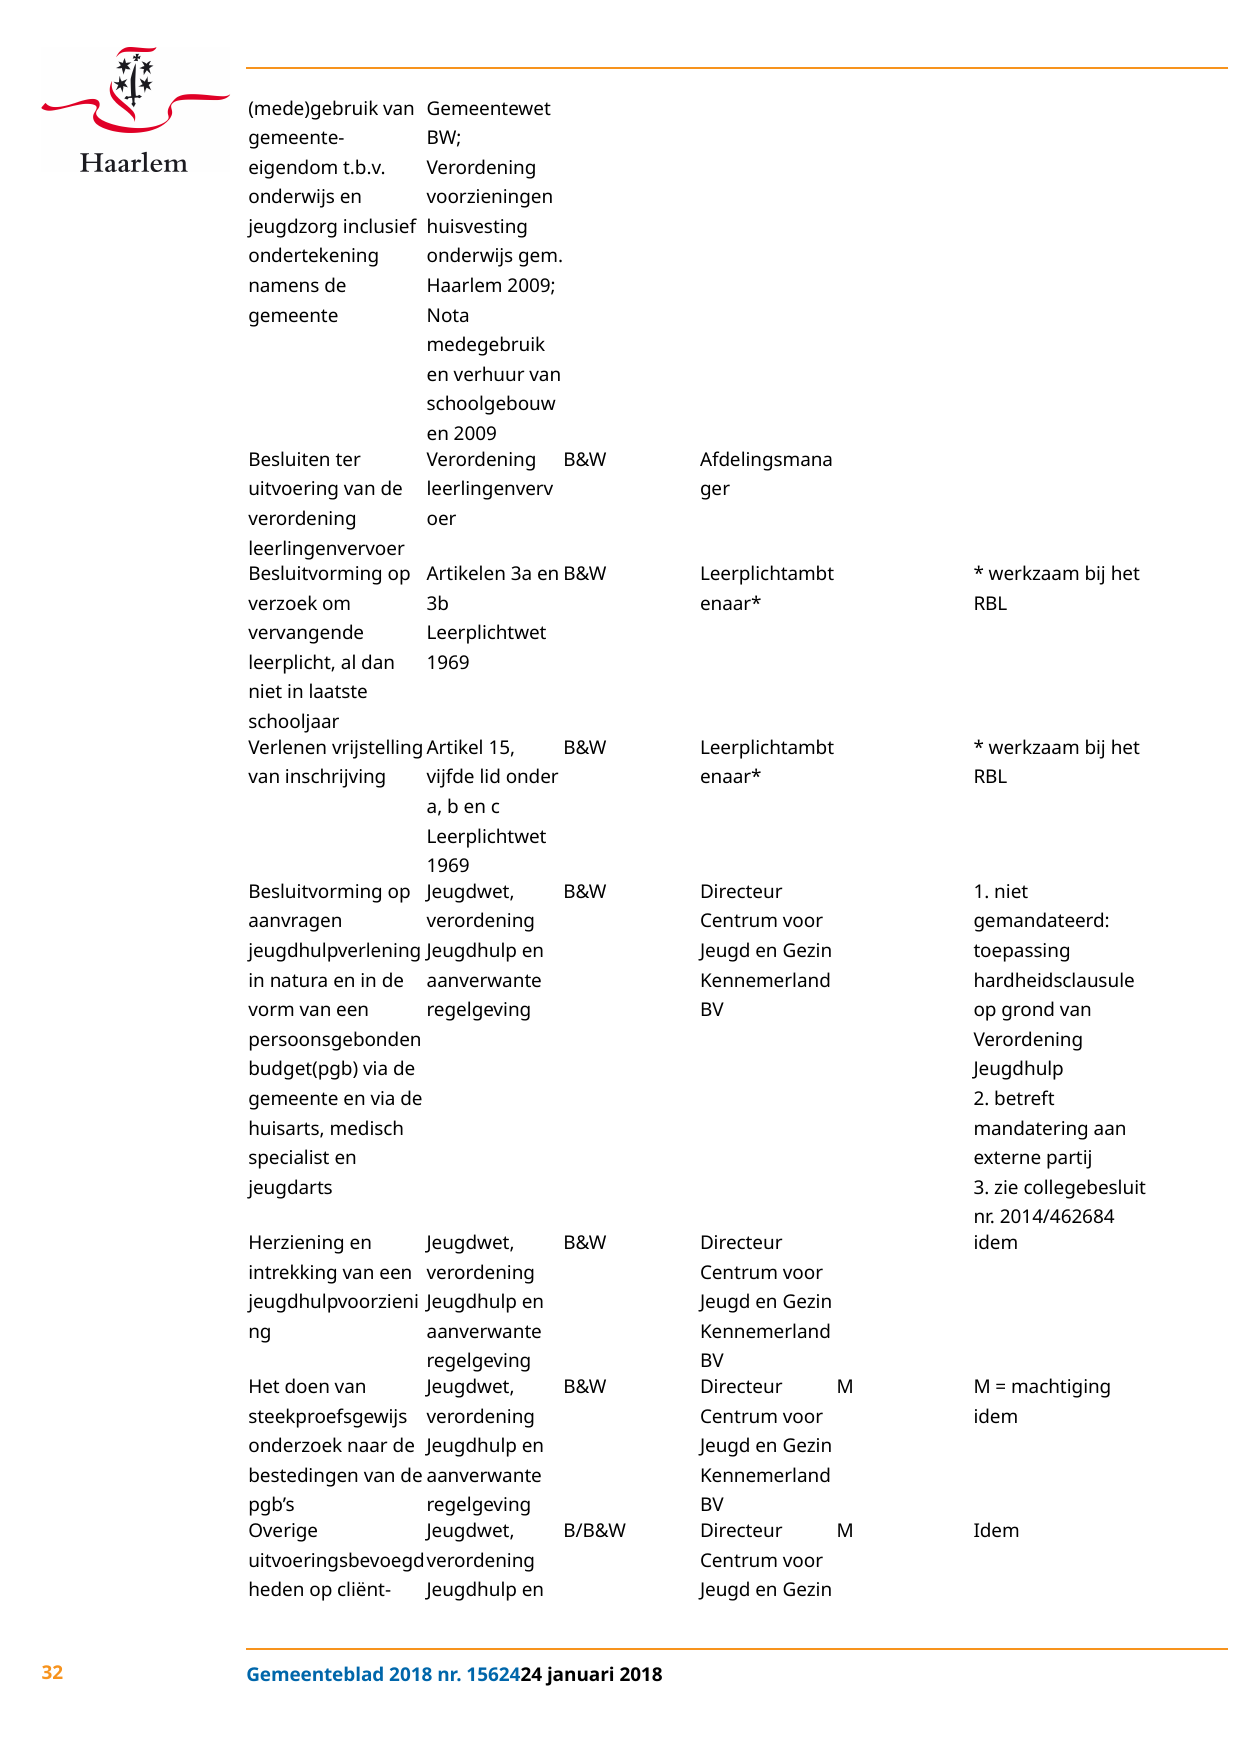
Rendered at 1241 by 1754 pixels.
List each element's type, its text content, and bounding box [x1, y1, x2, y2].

table_cell B&W [563, 446, 700, 560]
table_cell [563, 95, 700, 446]
table_cell Besluitvorming op verzoek om vervangende leerplicht, al dan niet in laatste schooljaar [248, 560, 426, 734]
table_cell Artikelen 3a en 3b Leerplichtwet 1969 [426, 560, 563, 734]
table_cell Directeur Centrum voor Jeugd en Gezin Kennemerland BV [700, 1229, 836, 1373]
table_cell Leerplichtambtenaar* [700, 734, 836, 878]
table_cell [700, 95, 836, 446]
table_cell Afdelingsmanager [700, 446, 836, 560]
table_cell Verlenen vrijstelling van inschrijving [248, 734, 426, 878]
table_cell Besluitvorming op aanvragen jeugdhulpverlening in natura en in de vorm van een persoonsgebonden budget(pgb) via de gemeente en via de huisarts, medisch specialist en jeugdarts [248, 878, 426, 1229]
table_cell B&W [563, 734, 700, 878]
table_cell [973, 446, 1152, 560]
table_cell [836, 446, 973, 560]
table_cell B&W [563, 560, 700, 734]
table_cell Directeur Centrum voor Jeugd en Gezin [700, 1518, 836, 1602]
table_cell Jeugdwet, verordening Jeugdhulp en aanverwante regelgeving [426, 878, 563, 1229]
table_cell Jeugdwet, verordening Jeugdhulp en aanverwante regelgeving [426, 1229, 563, 1373]
table_cell [836, 560, 973, 734]
table_cell Leerplichtambtenaar* [700, 560, 836, 734]
table_cell Jeugdwet, verordening Jeugdhulp en aanverwante regelgeving [426, 1373, 563, 1517]
table_cell B&W [563, 878, 700, 1229]
table_cell * werkzaam bij het RBL [973, 734, 1152, 878]
table_cell M [836, 1373, 973, 1517]
table_cell M [836, 1518, 973, 1602]
table_cell * werkzaam bij het RBL [973, 560, 1152, 734]
table_cell B&W [563, 1229, 700, 1373]
table_cell M = machtiging idem [973, 1373, 1152, 1517]
picture [41, 47, 231, 172]
table_cell Idem [973, 1518, 1152, 1602]
table_cell B&W [563, 1373, 700, 1517]
table_cell B/B&W [563, 1518, 700, 1602]
table_cell Herziening en intrekking van een jeugdhulpvoorziening [248, 1229, 426, 1373]
table_cell Gemeentewet BW; Verordening voorzieningen huisvesting onderwijs gem. Haarlem 2009; Nota medegebruik en verhuur van schoolgebouwen 2009 [426, 95, 563, 446]
table_cell Het doen van steekproefsgewijs onderzoek naar de bestedingen van de pgb’s [248, 1373, 426, 1517]
table_cell [836, 878, 973, 1229]
table_cell [836, 1229, 973, 1373]
table_cell [973, 95, 1152, 446]
table_cell 1. niet gemandateerd: toepassing hardheidsclausule op grond van Verordening Jeugdhulp 2. betreft mandatering aan externe partij 3. zie collegebesluit nr. 2014/462684 [973, 878, 1152, 1229]
table_cell Overige uitvoeringsbevoegdheden op cliënt- [248, 1518, 426, 1602]
table_cell (mede)gebruik van gemeente-eigendom t.b.v. onderwijs en jeugdzorg inclusief ondertekening namens de gemeente [248, 95, 426, 446]
table_cell Directeur Centrum voor Jeugd en Gezin Kennemerland BV [700, 878, 836, 1229]
table_cell [836, 734, 973, 878]
table_cell Artikel 15, vijfde lid onder a, b en c Leerplichtwet 1969 [426, 734, 563, 878]
table_cell Directeur Centrum voor Jeugd en Gezin Kennemerland BV [700, 1373, 836, 1517]
table_cell Jeugdwet, verordening Jeugdhulp en [426, 1518, 563, 1602]
table_cell idem [973, 1229, 1152, 1373]
table_cell Verordening leerlingenvervoer [426, 446, 563, 560]
table_cell [836, 95, 973, 446]
table_cell Besluiten ter uitvoering van de verordening leerlingenvervoer [248, 446, 426, 560]
